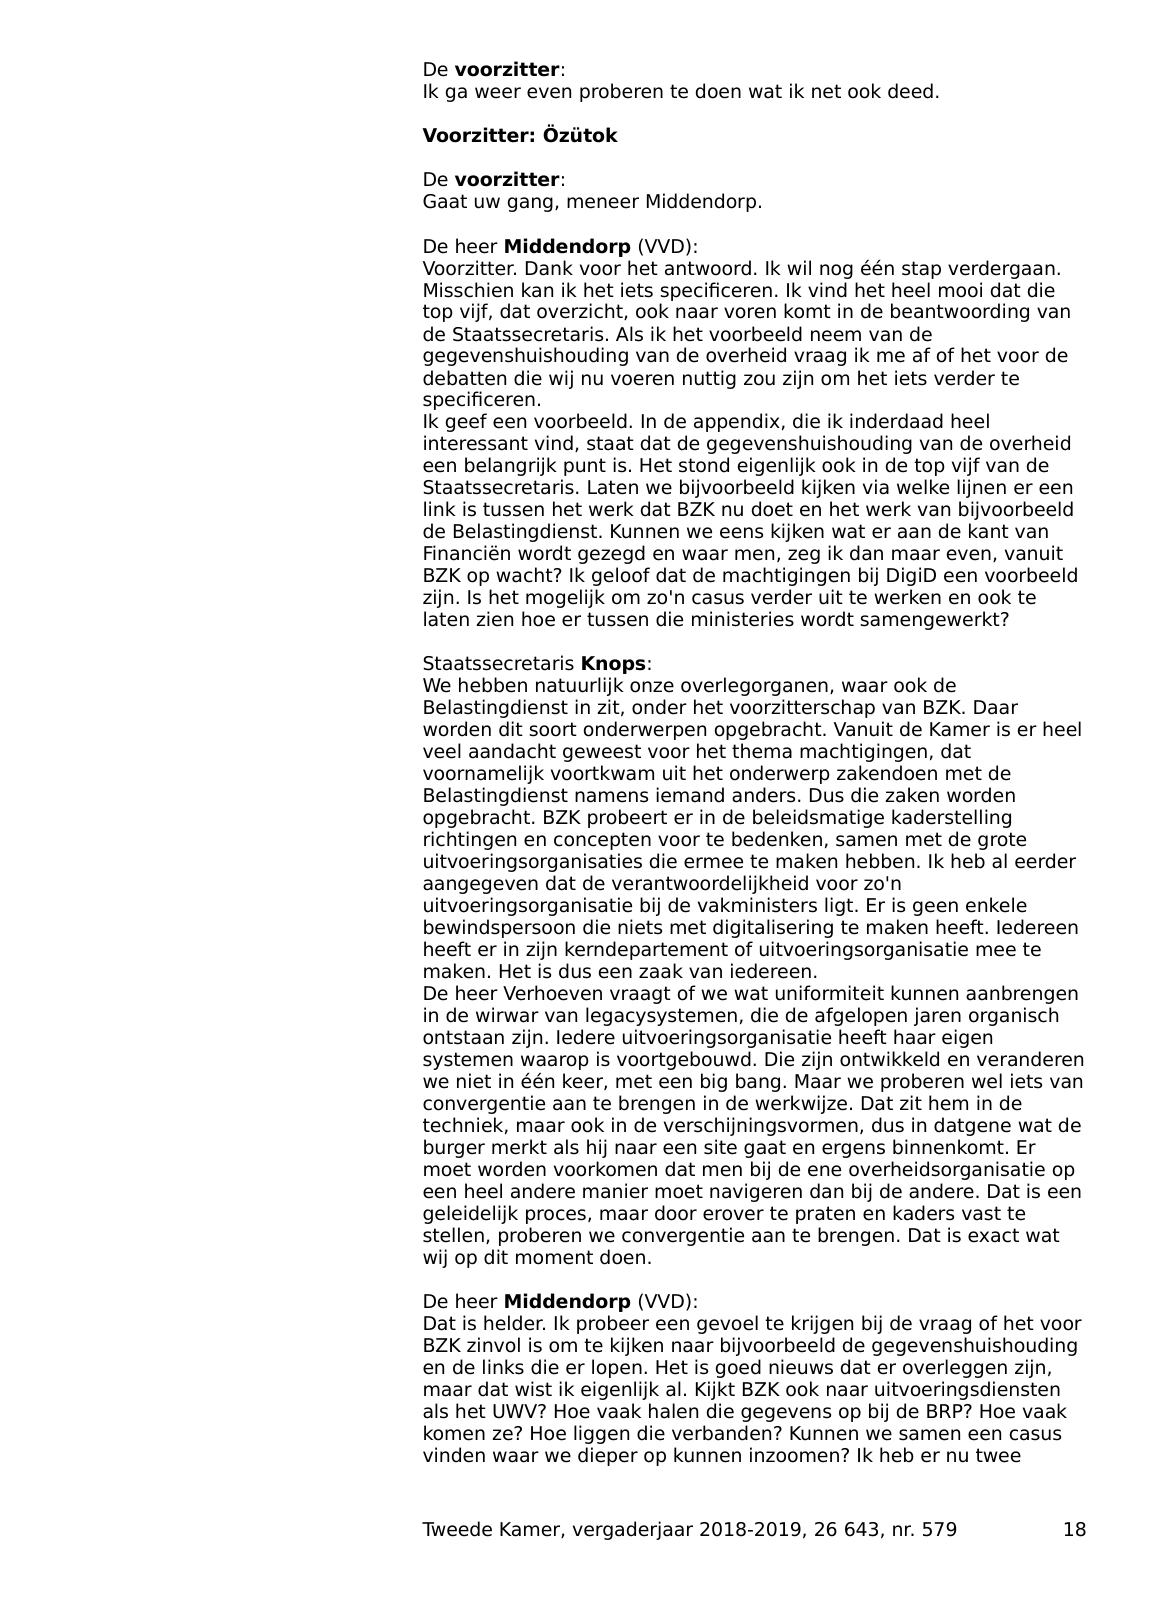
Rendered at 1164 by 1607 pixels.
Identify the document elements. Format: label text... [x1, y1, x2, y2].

text Dat is helder. Ik probeer een gevoel te krijgen bij de vraag of het voor BZK zinvol is om te kijken naar bijvoorbeeld de gegevenshuishouding en de links die er lopen. Het is goed nieuws dat er overleggen zijn, maar dat wist ik eigenlijk al. Kijkt BZK ook naar uitvoeringsdiensten als het UWV? Hoe vaak halen die gegevens op bij de BRP? Hoe vaak komen ze? Hoe liggen die verbanden? Kunnen we samen een casus vinden waar we dieper op kunnen inzoomen? Ik heb er nu twee [422, 1313, 1087, 1467]
subtitle Voorzitter: Özütok [422, 125, 1087, 147]
text Gaat uw gang, meneer Middendorp. [422, 191, 1087, 213]
text We hebben natuurlijk onze overlegorganen, waar ook de Belastingdienst in zit, onder het voorzitterschap van BZK. Daar worden dit soort onderwerpen opgebracht. Vanuit de Kamer is er heel veel aandacht geweest voor het thema machtigingen, dat voornamelijk voortkwam uit het onderwerp zakendoen met de Belastingdienst namens iemand anders. Dus die zaken worden opgebracht. BZK probeert er in de beleidsmatige kaderstelling richtingen en concepten voor te bedenken, samen met de grote uitvoeringsorganisaties die ermee te maken hebben. Ik heb al eerder aangegeven dat de verantwoordelijkheid voor zo'n uitvoeringsorganisatie bij de vakministers ligt. Er is geen enkele bewindspersoon die niets met digitalisering te maken heeft. Iedereen heeft er in zijn kerndepartement of uitvoeringsorganisatie mee te maken. Het is dus een zaak van iedereen. [422, 675, 1087, 983]
text Staatssecretaris Knops: [422, 653, 1087, 675]
text De heer Verhoeven vraagt of we wat uniformiteit kunnen aanbrengen in de wirwar van legacysystemen, die de afgelopen jaren organisch ontstaan zijn. Iedere uitvoeringsorganisatie heeft haar eigen systemen waarop is voortgebouwd. Die zijn ontwikkeld en veranderen we niet in één keer, met een big bang. Maar we proberen wel iets van convergentie aan te brengen in de werkwijze. Dat zit hem in de techniek, maar ook in de verschijningsvormen, dus in datgene wat de burger merkt als hij naar een site gaat en ergens binnenkomt. Er moet worden voorkomen dat men bij de ene overheidsorganisatie op een heel andere manier moet navigeren dan bij de andere. Dat is een geleidelijk proces, maar door erover te praten en kaders vast te stellen, proberen we convergentie aan te brengen. Dat is exact wat wij op dit moment doen. [422, 983, 1087, 1269]
text De heer Middendorp (VVD): [422, 236, 1087, 257]
text De voorzitter: [422, 59, 1087, 81]
text Ik ga weer even proberen te doen wat ik net ook deed. [422, 81, 1087, 103]
text Voorzitter. Dank voor het antwoord. Ik wil nog één stap verdergaan. Misschien kan ik het iets specificeren. Ik vind het heel mooi dat die top vijf, dat overzicht, ook naar voren komt in de beantwoording van de Staatssecretaris. Als ik het voorbeeld neem van de gegevenshuishouding van de overheid vraag ik me af of het voor de debatten die wij nu voeren nuttig zou zijn om het iets verder te specificeren. [422, 257, 1087, 411]
text De voorzitter: [422, 169, 1087, 191]
text De heer Middendorp (VVD): [422, 1291, 1087, 1313]
text Ik geef een voorbeeld. In de appendix, die ik inderdaad heel interessant vind, staat dat de gegevenshuishouding van de overheid een belangrijk punt is. Het stond eigenlijk ook in de top vijf van de Staatssecretaris. Laten we bijvoorbeeld kijken via welke lijnen er een link is tussen het werk dat BZK nu doet en het werk van bijvoorbeeld de Belastingdienst. Kunnen we eens kijken wat er aan de kant van Financiën wordt gezegd en waar men, zeg ik dan maar even, vanuit BZK op wacht? Ik geloof dat de machtigingen bij DigiD een voorbeeld zijn. Is het mogelijk om zo'n casus verder uit te werken en ook te laten zien hoe er tussen die ministeries wordt samengewerkt? [422, 411, 1087, 631]
